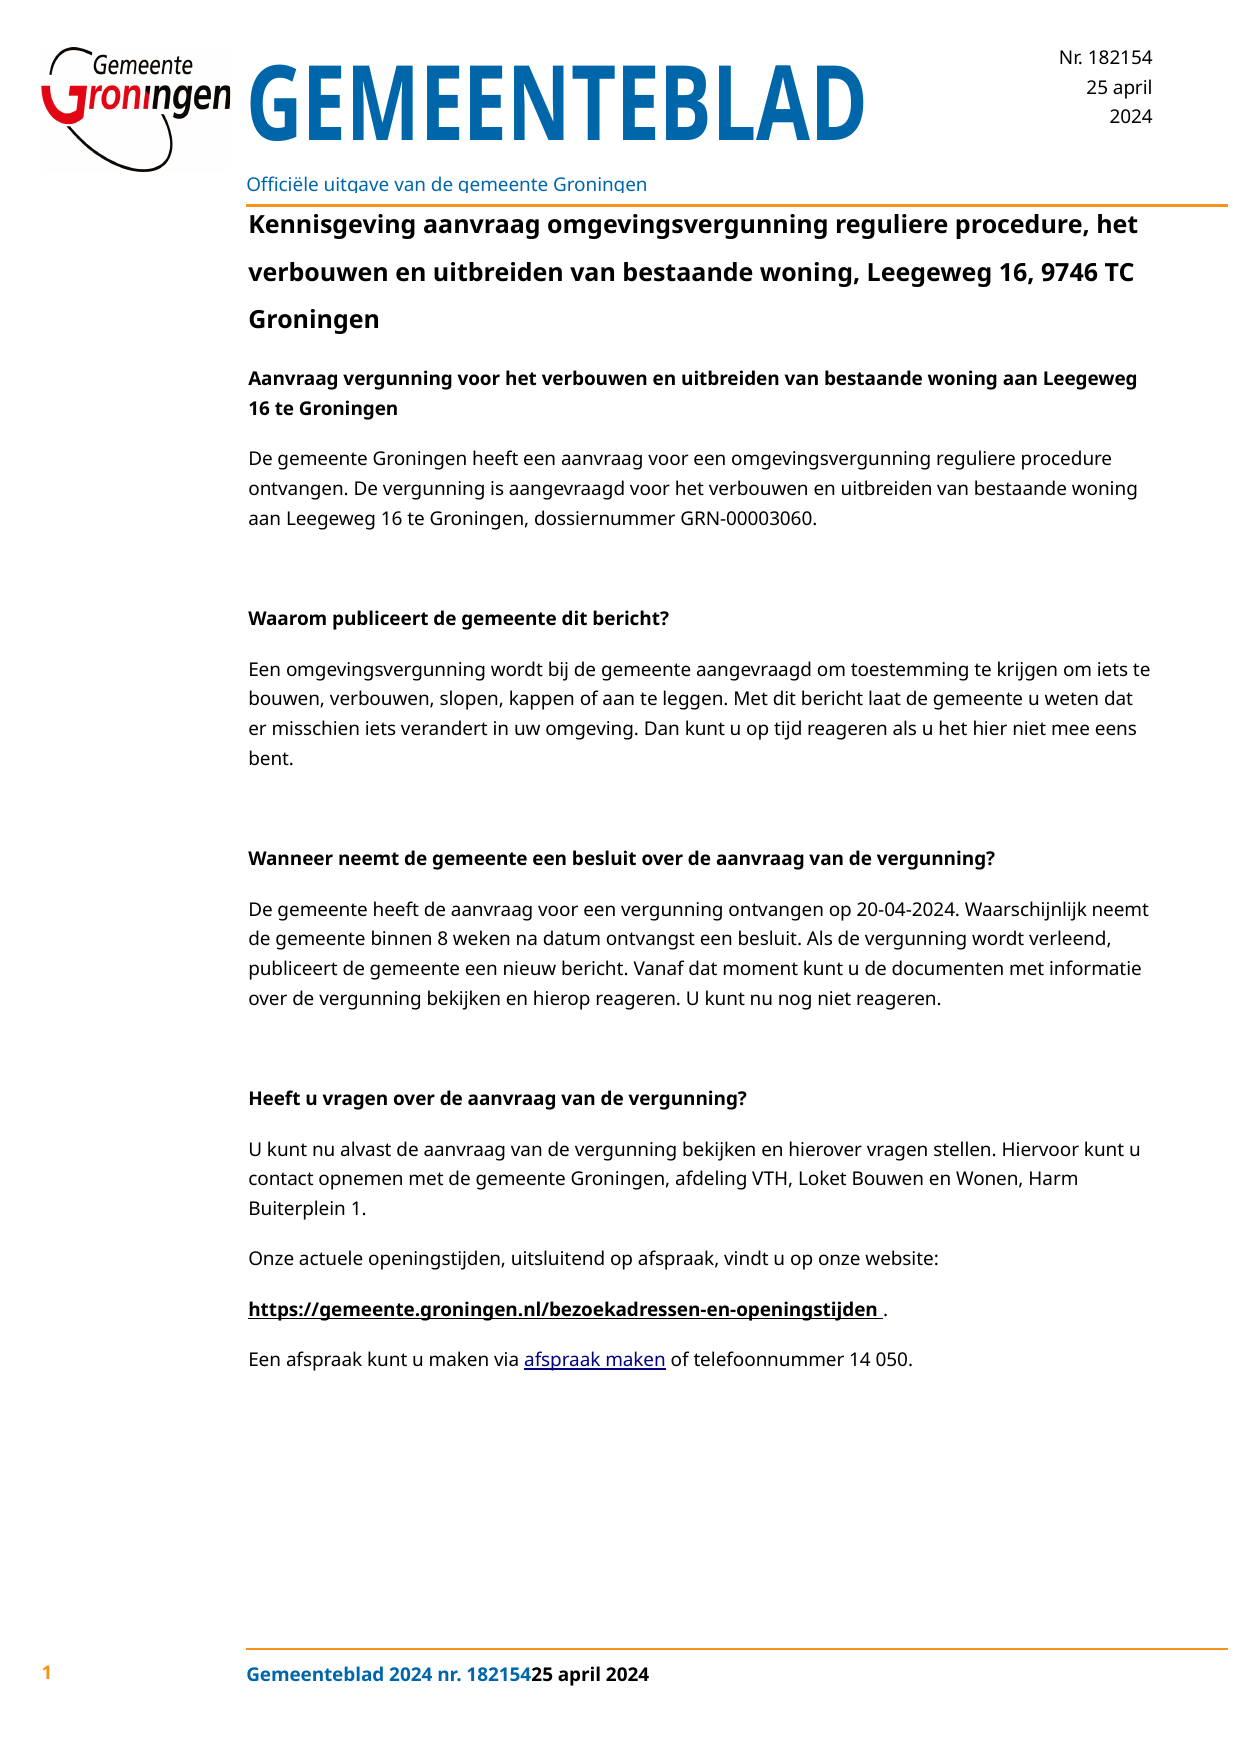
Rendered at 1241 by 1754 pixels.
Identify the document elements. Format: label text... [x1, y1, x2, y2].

text Een afspraak kunt u maken via afspraak maken of telefoonnummer 14 050. [248, 1346, 1152, 1372]
text https://gemeente.groningen.nl/bezoekadressen-en-openingstijden . [248, 1296, 1152, 1322]
picture [41, 47, 231, 172]
text De gemeente Groningen heeft een aanvraag voor een omgevingsvergunning reguliere procedure ontvangen. De vergunning is aangevraagd voor het verbouwen en uitbreiden van bestaande woning aan Leegeweg 16 te Groningen, dossiernummer GRN-00003060. [248, 446, 1152, 530]
text De gemeente heeft de aanvraag voor een vergunning ontvangen op 20-04-2024. Waarschijnlijk neemt de gemeente binnen 8 weken na datum ontvangst een besluit. Als de vergunning wordt verleend, publiceert de gemeente een nieuw bericht. Vanaf dat moment kunt u de documenten met informatie over de vergunning bekijken en hierop reageren. U kunt nu nog niet reageren. [248, 896, 1152, 1010]
text Waarom publiceert de gemeente dit bericht? [248, 606, 1152, 631]
text Heeft u vragen over de aanvraag van de vergunning? [248, 1086, 1152, 1111]
text Kennisgeving aanvraag omgevingsvergunning reguliere procedure, het verbouwen en uitbreiden van bestaande woning, Leegeweg 16, 9746 TC Groningen [248, 207, 1152, 336]
text Een omgevingsvergunning wordt bij de gemeente aangevraagd om toestemming te krijgen om iets te bouwen, verbouwen, slopen, kappen of aan te leggen. Met dit bericht laat de gemeente u weten dat er misschien iets verandert in uw omgeving. Dan kunt u op tijd reageren als u het hier niet mee eens bent. [248, 656, 1152, 770]
text U kunt nu alvast de aanvraag van de vergunning bekijken en hierover vragen stellen. Hiervoor kunt u contact opnemen met de gemeente Groningen, afdeling VTH, Loket Bouwen en Wonen, Harm Buiterplein 1. [248, 1136, 1152, 1221]
text Aanvraag vergunning voor het verbouwen en uitbreiden van bestaande woning aan Leegeweg 16 te Groningen [248, 366, 1152, 421]
text Onze actuele openingstijden, uitsluitend op afspraak, vindt u op onze website: [248, 1246, 1152, 1271]
text Wanneer neemt de gemeente een besluit over de aanvraag van de vergunning? [248, 846, 1152, 871]
